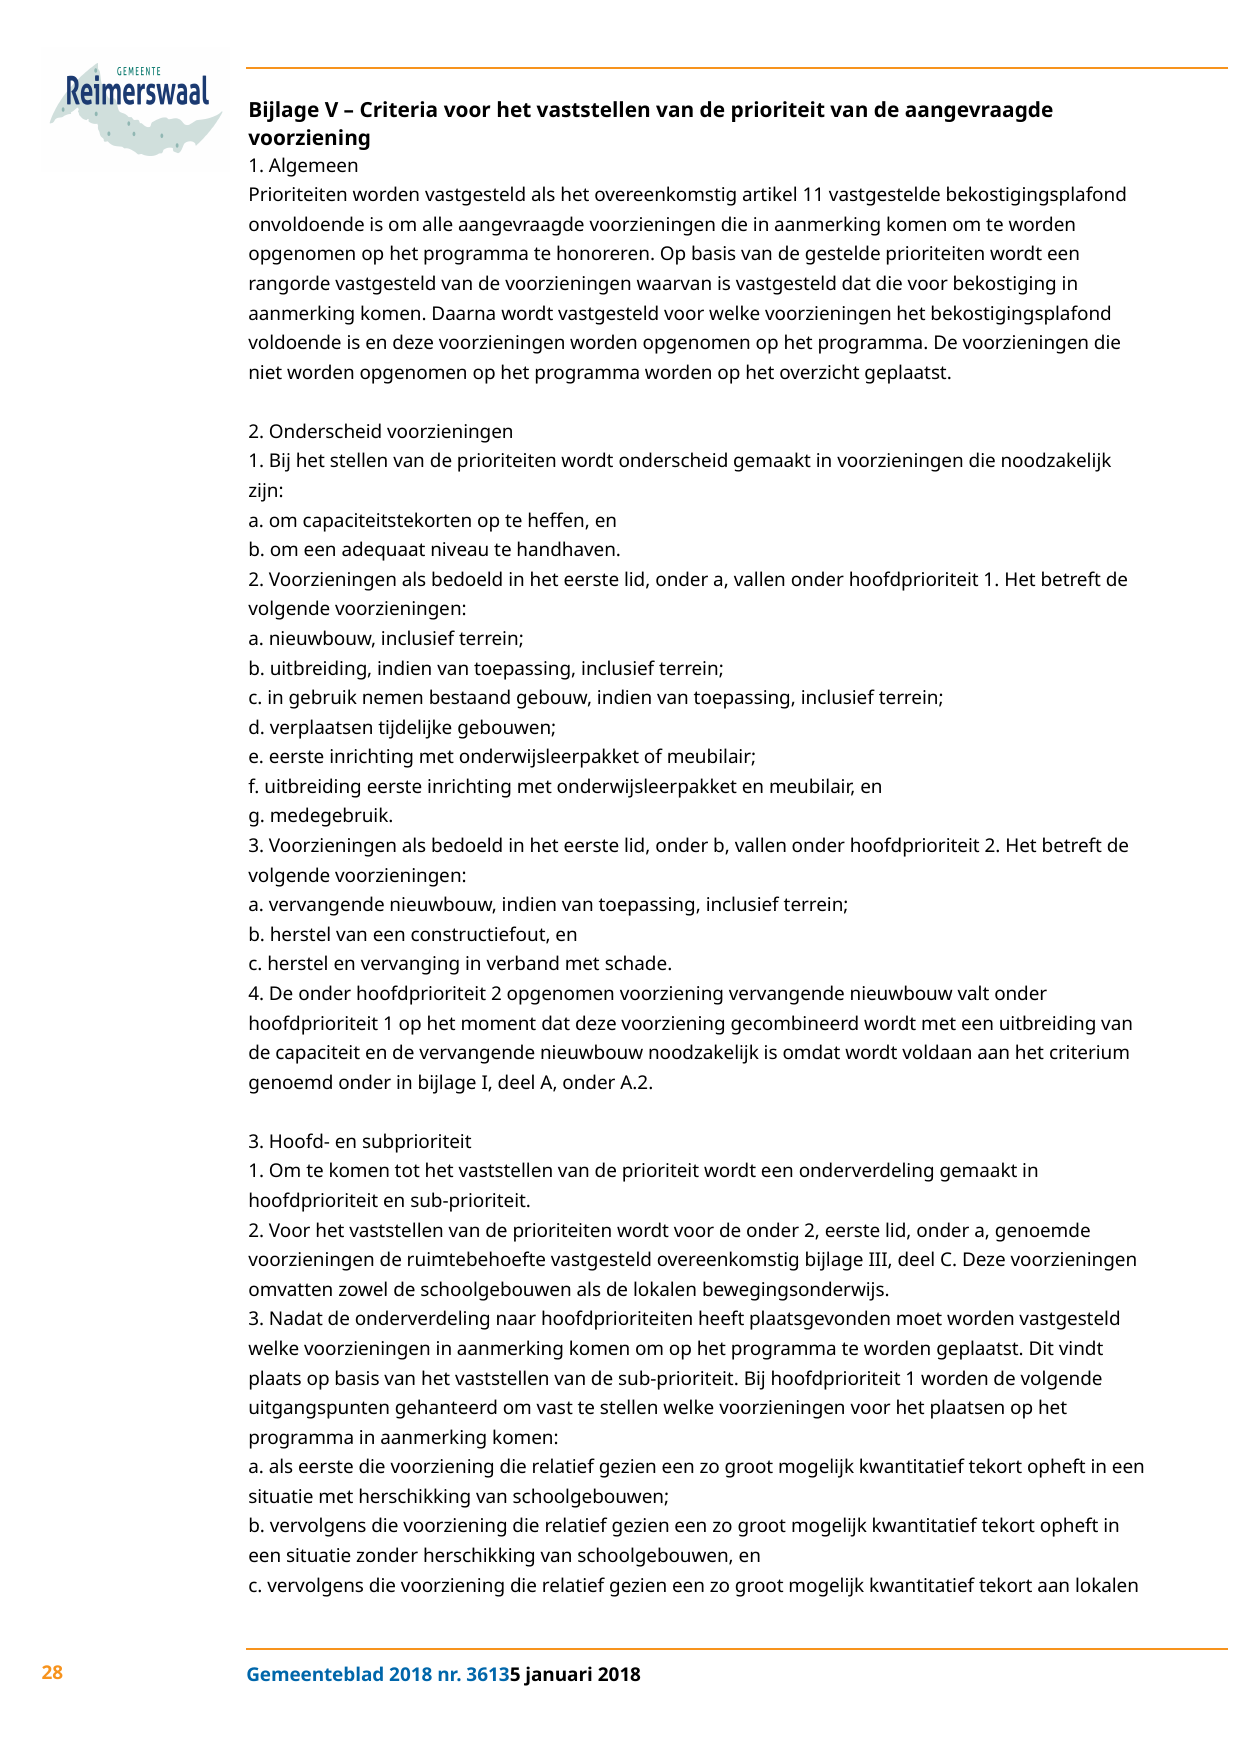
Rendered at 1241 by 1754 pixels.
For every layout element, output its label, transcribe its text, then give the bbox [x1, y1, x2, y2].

text 2. Voorzieningen als bedoeld in het eerste lid, onder a, vallen onder hoofdprioriteit 1. Het betreft de volgende voorzieningen: [248, 566, 1152, 621]
text b. vervolgens die voorziening die relatief gezien een zo groot mogelijk kwantitatief tekort opheft in een situatie zonder herschikking van schoolgebouwen, en [248, 1513, 1152, 1568]
text a. als eerste die voorziening die relatief gezien een zo groot mogelijk kwantitatief tekort opheft in een situatie met herschikking van schoolgebouwen; [248, 1453, 1152, 1509]
text 3. Voorzieningen als bedoeld in het eerste lid, onder b, vallen onder hoofdprioriteit 2. Het betreft de volgende voorzieningen: [248, 832, 1152, 887]
text c. in gebruik nemen bestaand gebouw, indien van toepassing, inclusief terrein; [248, 684, 1152, 710]
text 1. Algemeen [248, 152, 1152, 177]
text Prioriteiten worden vastgesteld als het overeenkomstig artikel 11 vastgestelde bekostigingsplafond onvoldoende is om alle aangevraagde voorzieningen die in aanmerking komen om te worden opgenomen op het programma te honoreren. Op basis van de gestelde prioriteiten wordt een rangorde vastgesteld van de voorzieningen waarvan is vastgesteld dat die voor bekostiging in aanmerking komen. Daarna wordt vastgesteld voor welke voorzieningen het bekostigingsplafond voldoende is en deze voorzieningen worden opgenomen op het programma. De voorzieningen die niet worden opgenomen op het programma worden op het overzicht geplaatst. [248, 181, 1152, 384]
text e. eerste inrichting met onderwijsleerpakket of meubilair; [248, 743, 1152, 769]
text 3. Nadat de onderverdeling naar hoofdprioriteiten heeft plaatsgevonden moet worden vastgesteld welke voorzieningen in aanmerking komen om op het programma te worden geplaatst. Dit vindt plaats op basis van het vaststellen van de sub-prioriteit. Bij hoofdprioriteit 1 worden de volgende uitgangspunten gehanteerd om vast te stellen welke voorzieningen voor het plaatsen op het programma in aanmerking komen: [248, 1306, 1152, 1449]
text 2. Onderscheid voorzieningen [248, 418, 1152, 444]
text Bijlage V – Criteria voor het vaststellen van de prioriteit van de aangevraagde voorziening [248, 95, 1152, 152]
text g. medegebruik. [248, 803, 1152, 828]
text 1. Bij het stellen van de prioriteiten wordt onderscheid gemaakt in voorzieningen die noodzakelijk zijn: [248, 448, 1152, 503]
picture [41, 47, 231, 172]
text a. nieuwbouw, inclusief terrein; [248, 625, 1152, 651]
text b. uitbreiding, indien van toepassing, inclusief terrein; [248, 655, 1152, 680]
text b. om een adequaat niveau te handhaven. [248, 536, 1152, 562]
text 3. Hoofd- en subprioriteit [248, 1128, 1152, 1154]
text b. herstel van een constructiefout, en [248, 921, 1152, 947]
text 4. De onder hoofdprioriteit 2 opgenomen voorziening vervangende nieuwbouw valt onder hoofdprioriteit 1 op het moment dat deze voorziening gecombineerd wordt met een uitbreiding van de capaciteit en de vervangende nieuwbouw noodzakelijk is omdat wordt voldaan aan het criterium genoemd onder in bijlage I, deel A, onder A.2. [248, 980, 1152, 1094]
text a. vervangende nieuwbouw, indien van toepassing, inclusief terrein; [248, 891, 1152, 917]
text d. verplaatsen tijdelijke gebouwen; [248, 714, 1152, 739]
text c. herstel en vervanging in verband met schade. [248, 951, 1152, 976]
text f. uitbreiding eerste inrichting met onderwijsleerpakket en meubilair, en [248, 773, 1152, 799]
text c. vervolgens die voorziening die relatief gezien een zo groot mogelijk kwantitatief tekort aan lokalen [248, 1572, 1152, 1597]
text 2. Voor het vaststellen van de prioriteiten wordt voor de onder 2, eerste lid, onder a, genoemde voorzieningen de ruimtebehoefte vastgesteld overeenkomstig bijlage III, deel C. Deze voorzieningen omvatten zowel de schoolgebouwen als de lokalen bewegingsonderwijs. [248, 1217, 1152, 1302]
text 1. Om te komen tot het vaststellen van de prioriteit wordt een onderverdeling gemaakt in hoofdprioriteit en sub-prioriteit. [248, 1158, 1152, 1213]
text a. om capaciteitstekorten op te heffen, en [248, 507, 1152, 532]
